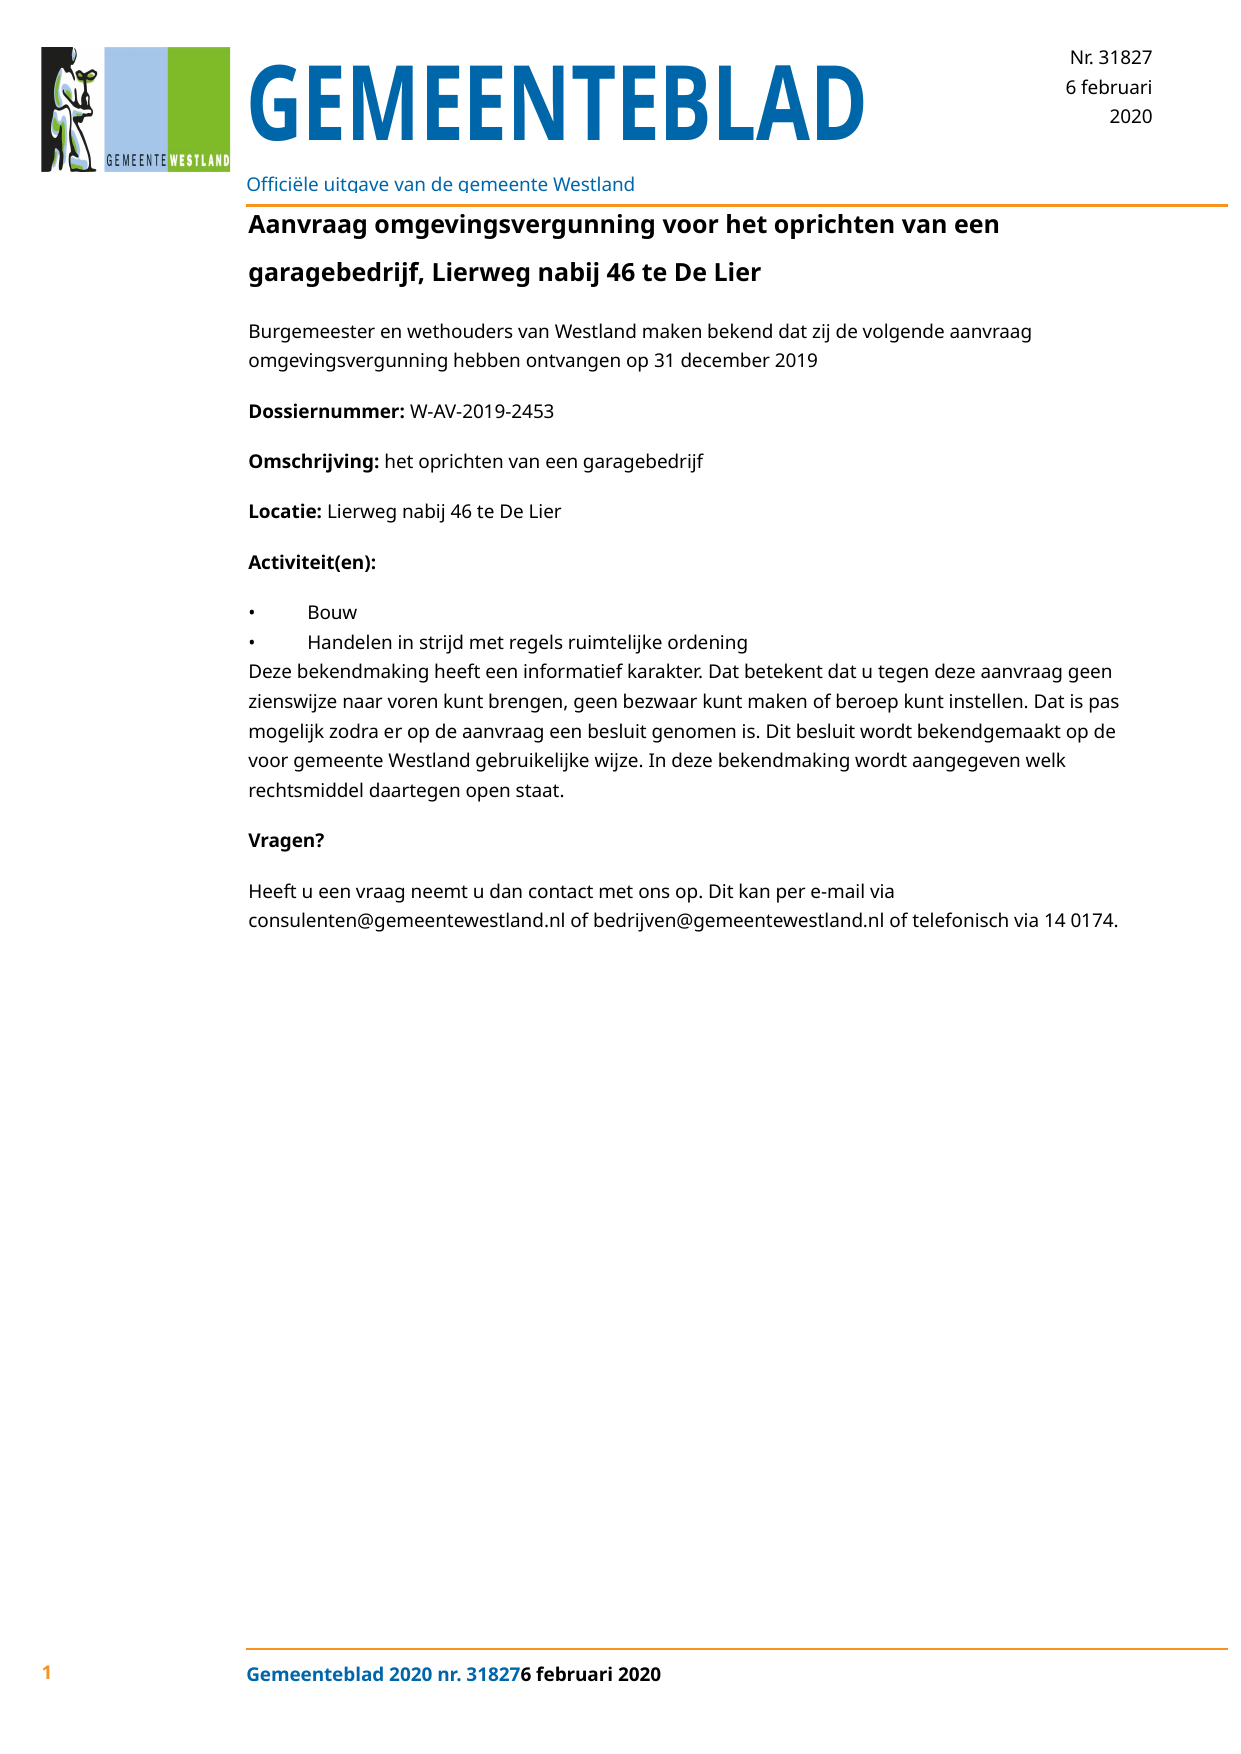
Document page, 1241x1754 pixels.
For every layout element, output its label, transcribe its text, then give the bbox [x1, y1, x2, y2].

text Dossiernummer: W-AV-2019-2453 [248, 398, 1152, 424]
text Heeft u een vraag neemt u dan contact met ons op. Dit kan per e-mail via consulenten@gemeentewestland.nl of bedrijven@gemeentewestland.nl of telefonisch via 14 0174. [248, 878, 1152, 933]
text Burgemeester en wethouders van Westland maken bekend dat zij de volgende aanvraag omgevingsvergunning hebben ontvangen op 31 december 2019 [248, 318, 1152, 373]
text Locatie: Lierweg nabij 46 te De Lier [248, 499, 1152, 524]
text Activiteit(en): [248, 549, 1152, 575]
list Handelen in strijd met regels ruimtelijke ordening [248, 629, 1152, 655]
list Bouw [248, 599, 1152, 625]
text Vragen? [248, 827, 1152, 853]
text Omschrijving: het oprichten van een garagebedrijf [248, 448, 1152, 474]
text Deze bekendmaking heeft een informatief karakter. Dat betekent dat u tegen deze aanvraag geen zienswijze naar voren kunt brengen, geen bezwaar kunt maken of beroep kunt instellen. Dat is pas mogelijk zodra er op de aanvraag een besluit genomen is. Dit besluit wordt bekendgemaakt op de voor gemeente Westland gebruikelijke wijze. In deze bekendmaking wordt aangegeven welk rechtsmiddel daartegen open staat. [248, 659, 1152, 803]
text Aanvraag omgevingsvergunning voor het oprichten van een garagebedrijf, Lierweg nabij 46 te De Lier [248, 207, 1152, 288]
picture [41, 47, 231, 172]
